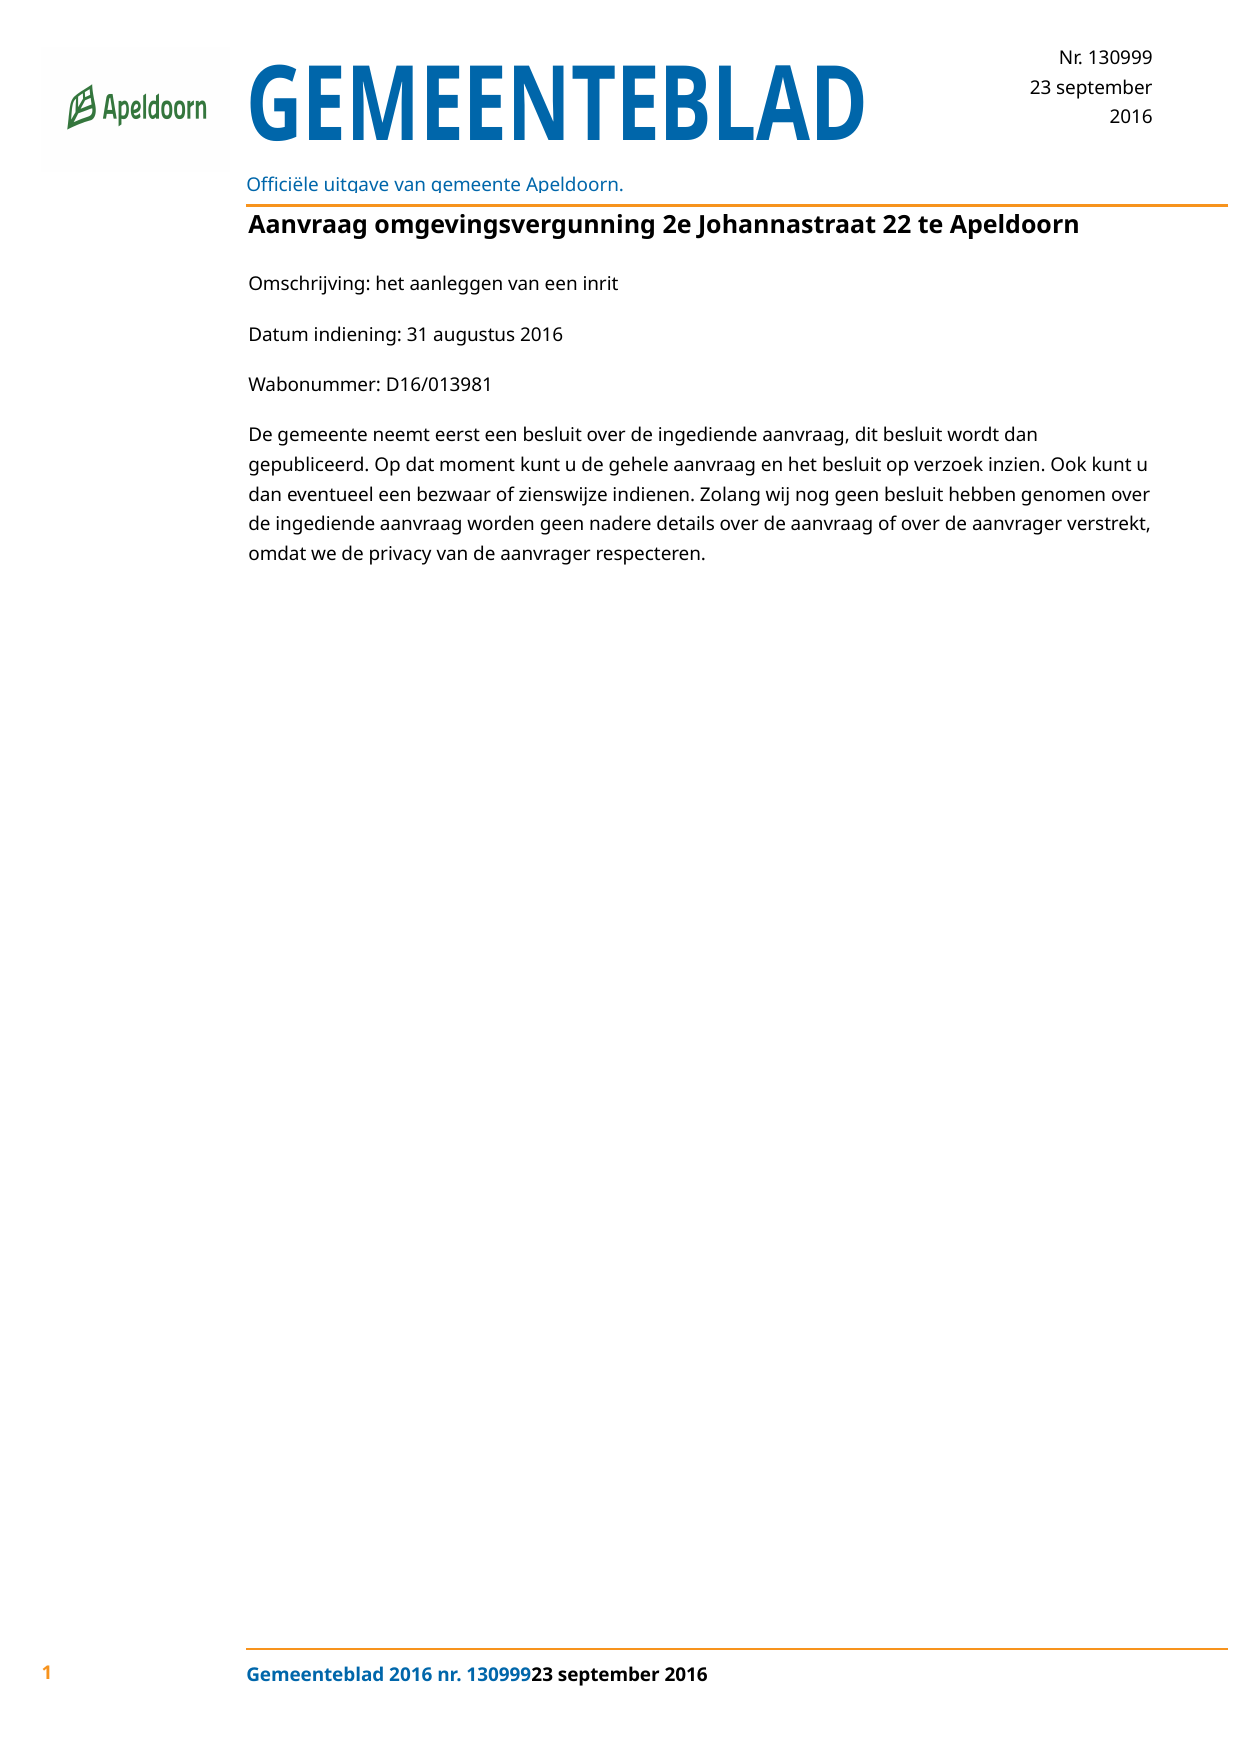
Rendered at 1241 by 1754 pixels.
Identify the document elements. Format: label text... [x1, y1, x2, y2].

text Aanvraag omgevingsvergunning 2e Johannastraat 22 te Apeldoorn [248, 207, 1152, 241]
picture [41, 47, 231, 172]
text Omschrijving: het aanleggen van een inrit [248, 270, 1152, 296]
text Wabonummer: D16/013981 [248, 371, 1152, 397]
text De gemeente neemt eerst een besluit over de ingediende aanvraag, dit besluit wordt dan gepubliceerd. Op dat moment kunt u de gehele aanvraag en het besluit op verzoek inzien. Ook kunt u dan eventueel een bezwaar of zienswijze indienen. Zolang wij nog geen besluit hebben genomen over de ingediende aanvraag worden geen nadere details over de aanvraag of over de aanvrager verstrekt, omdat we de privacy van de aanvrager respecteren. [248, 422, 1152, 566]
text Datum indiening: 31 augustus 2016 [248, 321, 1152, 346]
